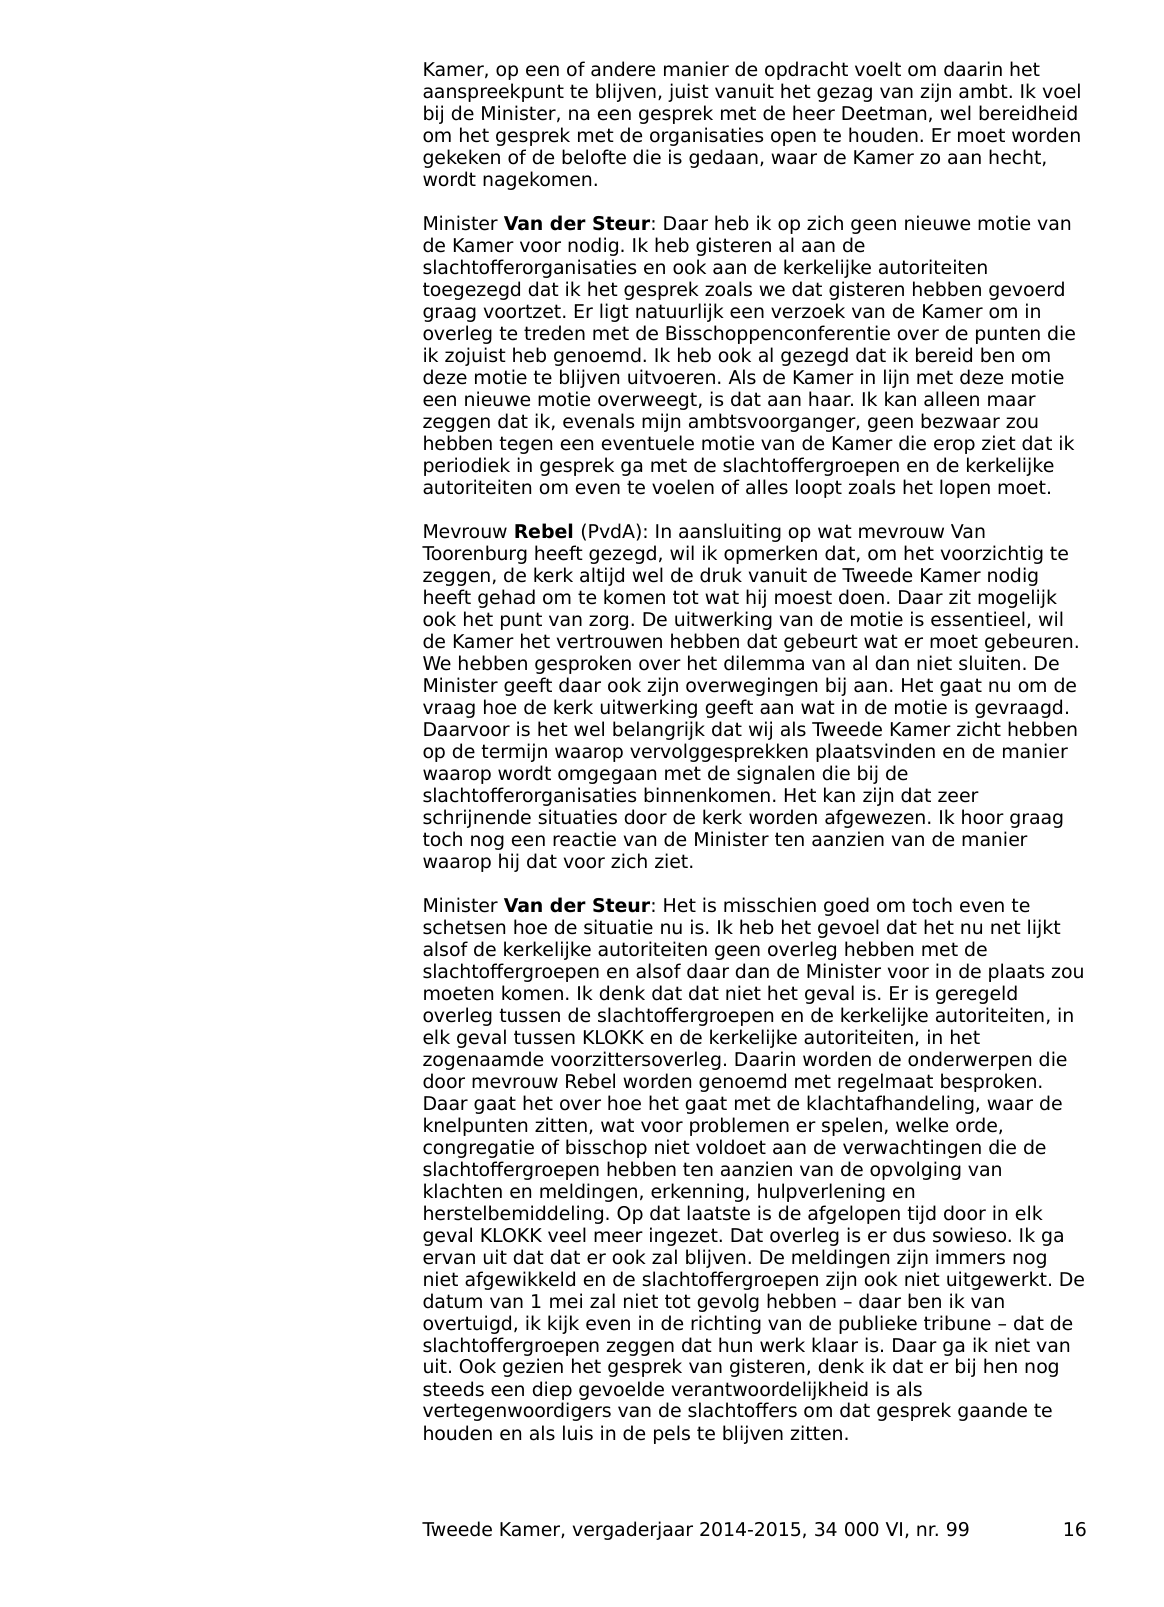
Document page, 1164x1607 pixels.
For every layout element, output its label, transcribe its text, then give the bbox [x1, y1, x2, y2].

text Kamer, op een of andere manier de opdracht voelt om daarin het aanspreekpunt te blijven, juist vanuit het gezag van zijn ambt. Ik voel bij de Minister, na een gesprek met de heer Deetman, wel bereidheid om het gesprek met de organisaties open te houden. Er moet worden gekeken of de belofte die is gedaan, waar de Kamer zo aan hecht, wordt nagekomen. [422, 59, 1087, 191]
text Minister Van der Steur: Het is misschien goed om toch even te schetsen hoe de situatie nu is. Ik heb het gevoel dat het nu net lijkt alsof de kerkelijke autoriteiten geen overleg hebben met de slachtoffergroepen en alsof daar dan de Minister voor in de plaats zou moeten komen. Ik denk dat dat niet het geval is. Er is geregeld overleg tussen de slachtoffergroepen en de kerkelijke autoriteiten, in elk geval tussen KLOKK en de kerkelijke autoriteiten, in het zogenaamde voorzittersoverleg. Daarin worden de onderwerpen die door mevrouw Rebel worden genoemd met regelmaat besproken. Daar gaat het over hoe het gaat met de klachtafhandeling, waar de knelpunten zitten, wat voor problemen er spelen, welke orde, congregatie of bisschop niet voldoet aan de verwachtingen die de slachtoffergroepen hebben ten aanzien van de opvolging van klachten en meldingen, erkenning, hulpverlening en herstelbemiddeling. Op dat laatste is de afgelopen tijd door in elk geval KLOKK veel meer ingezet. Dat overleg is er dus sowieso. Ik ga ervan uit dat dat er ook zal blijven. De meldingen zijn immers nog niet afgewikkeld en de slachtoffergroepen zijn ook niet uitgewerkt. De datum van 1 mei zal niet tot gevolg hebben – daar ben ik van overtuigd, ik kijk even in de richting van de publieke tribune – dat de slachtoffergroepen zeggen dat hun werk klaar is. Daar ga ik niet van uit. Ook gezien het gesprek van gisteren, denk ik dat er bij hen nog steeds een diep gevoelde verantwoordelijkheid is als vertegenwoordigers van de slachtoffers om dat gesprek gaande te houden en als luis in de pels te blijven zitten. [422, 895, 1087, 1444]
text Minister Van der Steur: Daar heb ik op zich geen nieuwe motie van de Kamer voor nodig. Ik heb gisteren al aan de slachtofferorganisaties en ook aan de kerkelijke autoriteiten toegezegd dat ik het gesprek zoals we dat gisteren hebben gevoerd graag voortzet. Er ligt natuurlijk een verzoek van de Kamer om in overleg te treden met de Bisschoppenconferentie over de punten die ik zojuist heb genoemd. Ik heb ook al gezegd dat ik bereid ben om deze motie te blijven uitvoeren. Als de Kamer in lijn met deze motie een nieuwe motie overweegt, is dat aan haar. Ik kan alleen maar zeggen dat ik, evenals mijn ambtsvoorganger, geen bezwaar zou hebben tegen een eventuele motie van de Kamer die erop ziet dat ik periodiek in gesprek ga met de slachtoffergroepen en de kerkelijke autoriteiten om even te voelen of alles loopt zoals het lopen moet. [422, 213, 1087, 499]
text Mevrouw Rebel (PvdA): In aansluiting op wat mevrouw Van Toorenburg heeft gezegd, wil ik opmerken dat, om het voorzichtig te zeggen, de kerk altijd wel de druk vanuit de Tweede Kamer nodig heeft gehad om te komen tot wat hij moest doen. Daar zit mogelijk ook het punt van zorg. De uitwerking van de motie is essentieel, wil de Kamer het vertrouwen hebben dat gebeurt wat er moet gebeuren. We hebben gesproken over het dilemma van al dan niet sluiten. De Minister geeft daar ook zijn overwegingen bij aan. Het gaat nu om de vraag hoe de kerk uitwerking geeft aan wat in de motie is gevraagd. Daarvoor is het wel belangrijk dat wij als Tweede Kamer zicht hebben op de termijn waarop vervolggesprekken plaatsvinden en de manier waarop wordt omgegaan met de signalen die bij de slachtofferorganisaties binnenkomen. Het kan zijn dat zeer schrijnende situaties door de kerk worden afgewezen. Ik hoor graag toch nog een reactie van de Minister ten aanzien van de manier waarop hij dat voor zich ziet. [422, 521, 1087, 873]
